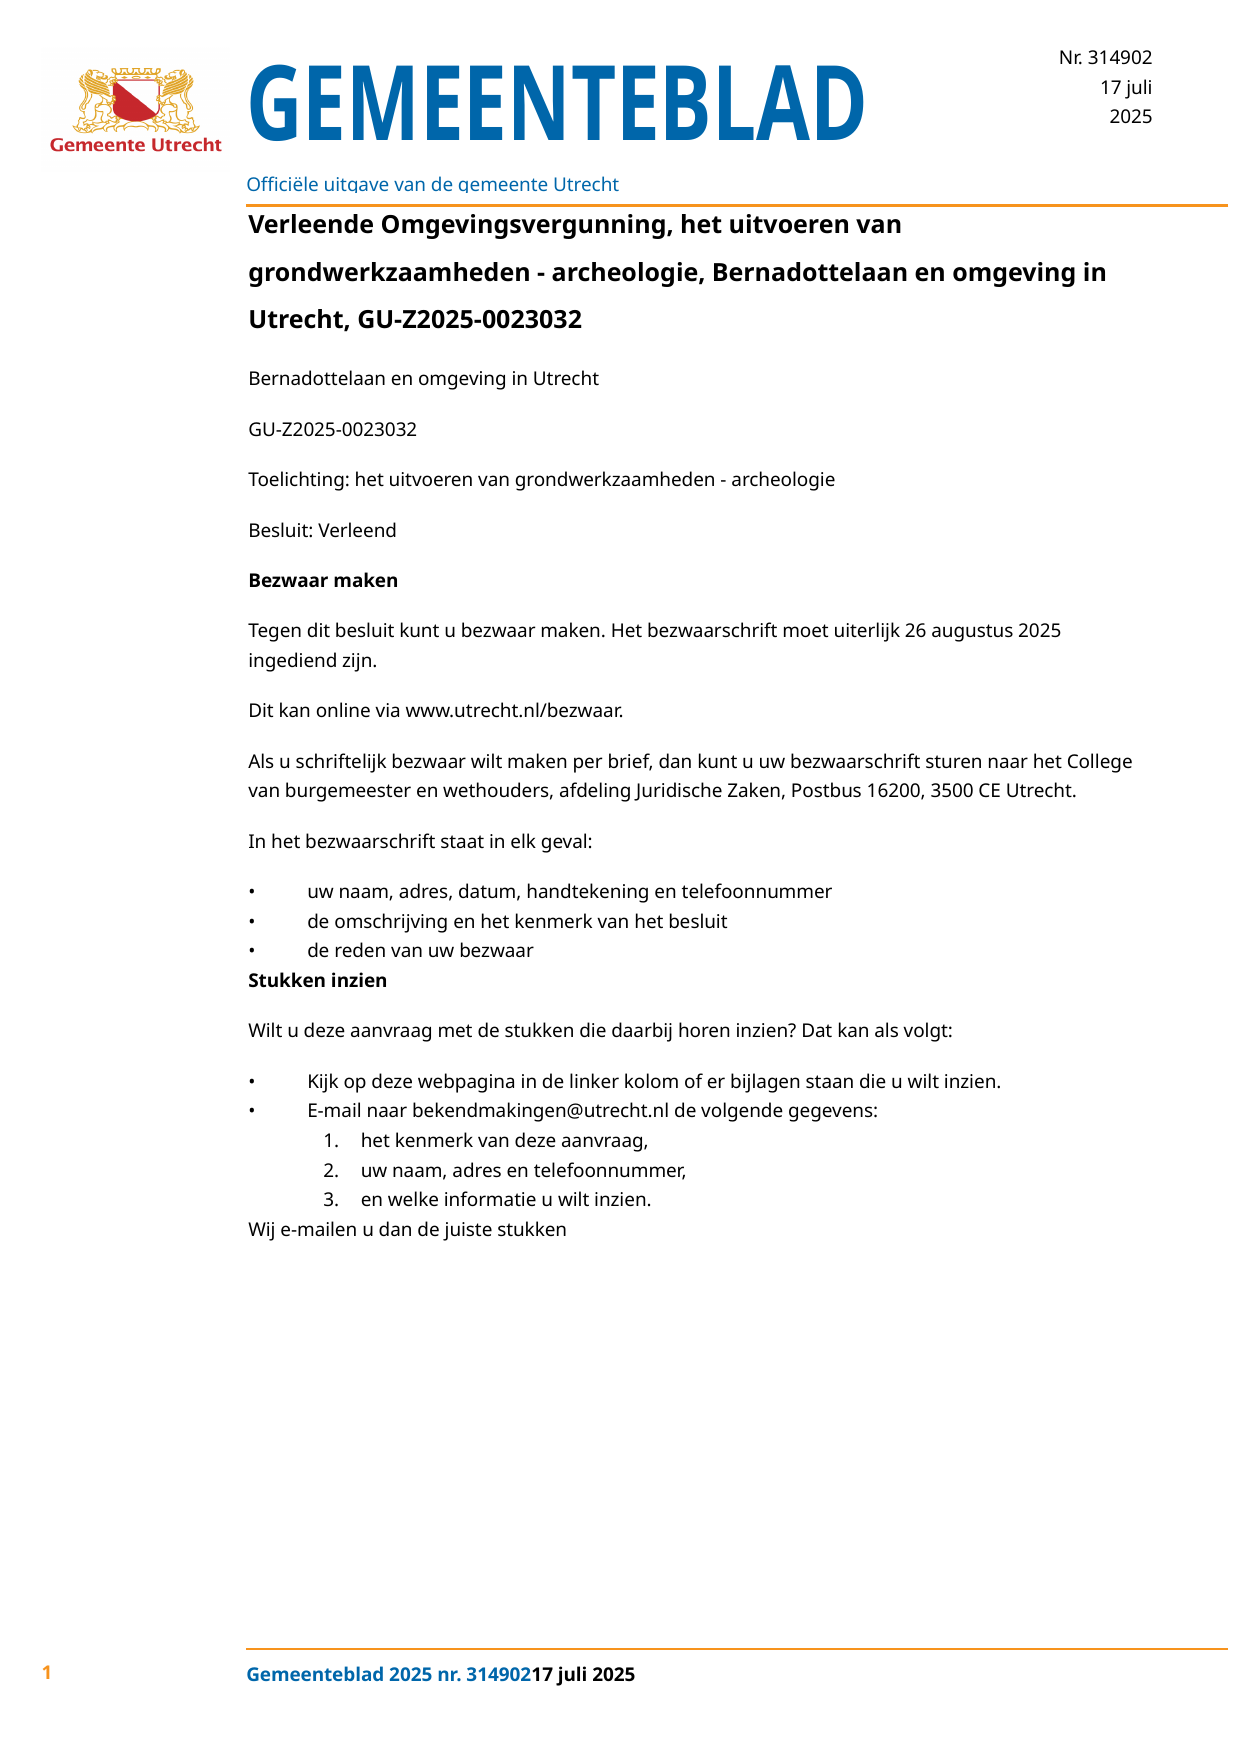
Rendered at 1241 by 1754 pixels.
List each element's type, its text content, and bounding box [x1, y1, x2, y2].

text Als u schriftelijk bezwaar wilt maken per brief, dan kunt u uw bezwaarschrift sturen naar het College van burgemeester en wethouders, afdeling Juridische Zaken, Postbus 16200, 3500 CE Utrecht. [248, 748, 1152, 803]
list uw naam, adres en telefoonnummer, [323, 1157, 1152, 1182]
text Toelichting: het uitvoeren van grondwerkzaamheden - archeologie [248, 466, 1152, 492]
text Besluit: Verleend [248, 517, 1152, 542]
text Tegen dit besluit kunt u bezwaar maken. Het bezwaarschrift moet uiterlijk 26 augustus 2025 ingediend zijn. [248, 618, 1152, 673]
list de reden van uw bezwaar [248, 938, 1152, 963]
list en welke informatie u wilt inzien. [323, 1186, 1152, 1212]
text In het bezwaarschrift staat in elk geval: [248, 828, 1152, 854]
text Wilt u deze aanvraag met de stukken die daarbij horen inzien? Dat kan als volgt: [248, 1018, 1152, 1043]
list E-mail naar bekendmakingen@utrecht.nl de volgende gegevens: [248, 1098, 1152, 1123]
list uw naam, adres, datum, handtekening en telefoonnummer [248, 878, 1152, 904]
list Kijk op deze webpagina in de linker kolom of er bijlagen staan die u wilt inzien. [248, 1068, 1152, 1094]
text Dit kan online via www.utrecht.nl/bezwaar. [248, 698, 1152, 723]
text Verleende Omgevingsvergunning, het uitvoeren van grondwerkzaamheden - archeologie, Bernadottelaan en omgeving in Utrecht, GU-Z2025-0023032 [248, 207, 1152, 336]
picture [41, 47, 231, 172]
list de omschrijving en het kenmerk van het besluit [248, 908, 1152, 934]
text Stukken inzien [248, 967, 1152, 993]
text GU-Z2025-0023032 [248, 416, 1152, 442]
text Bezwaar maken [248, 567, 1152, 593]
text Wij e-mailen u dan de juiste stukken [248, 1216, 1152, 1242]
list het kenmerk van deze aanvraag, [323, 1127, 1152, 1153]
text Bernadottelaan en omgeving in Utrecht [248, 366, 1152, 391]
